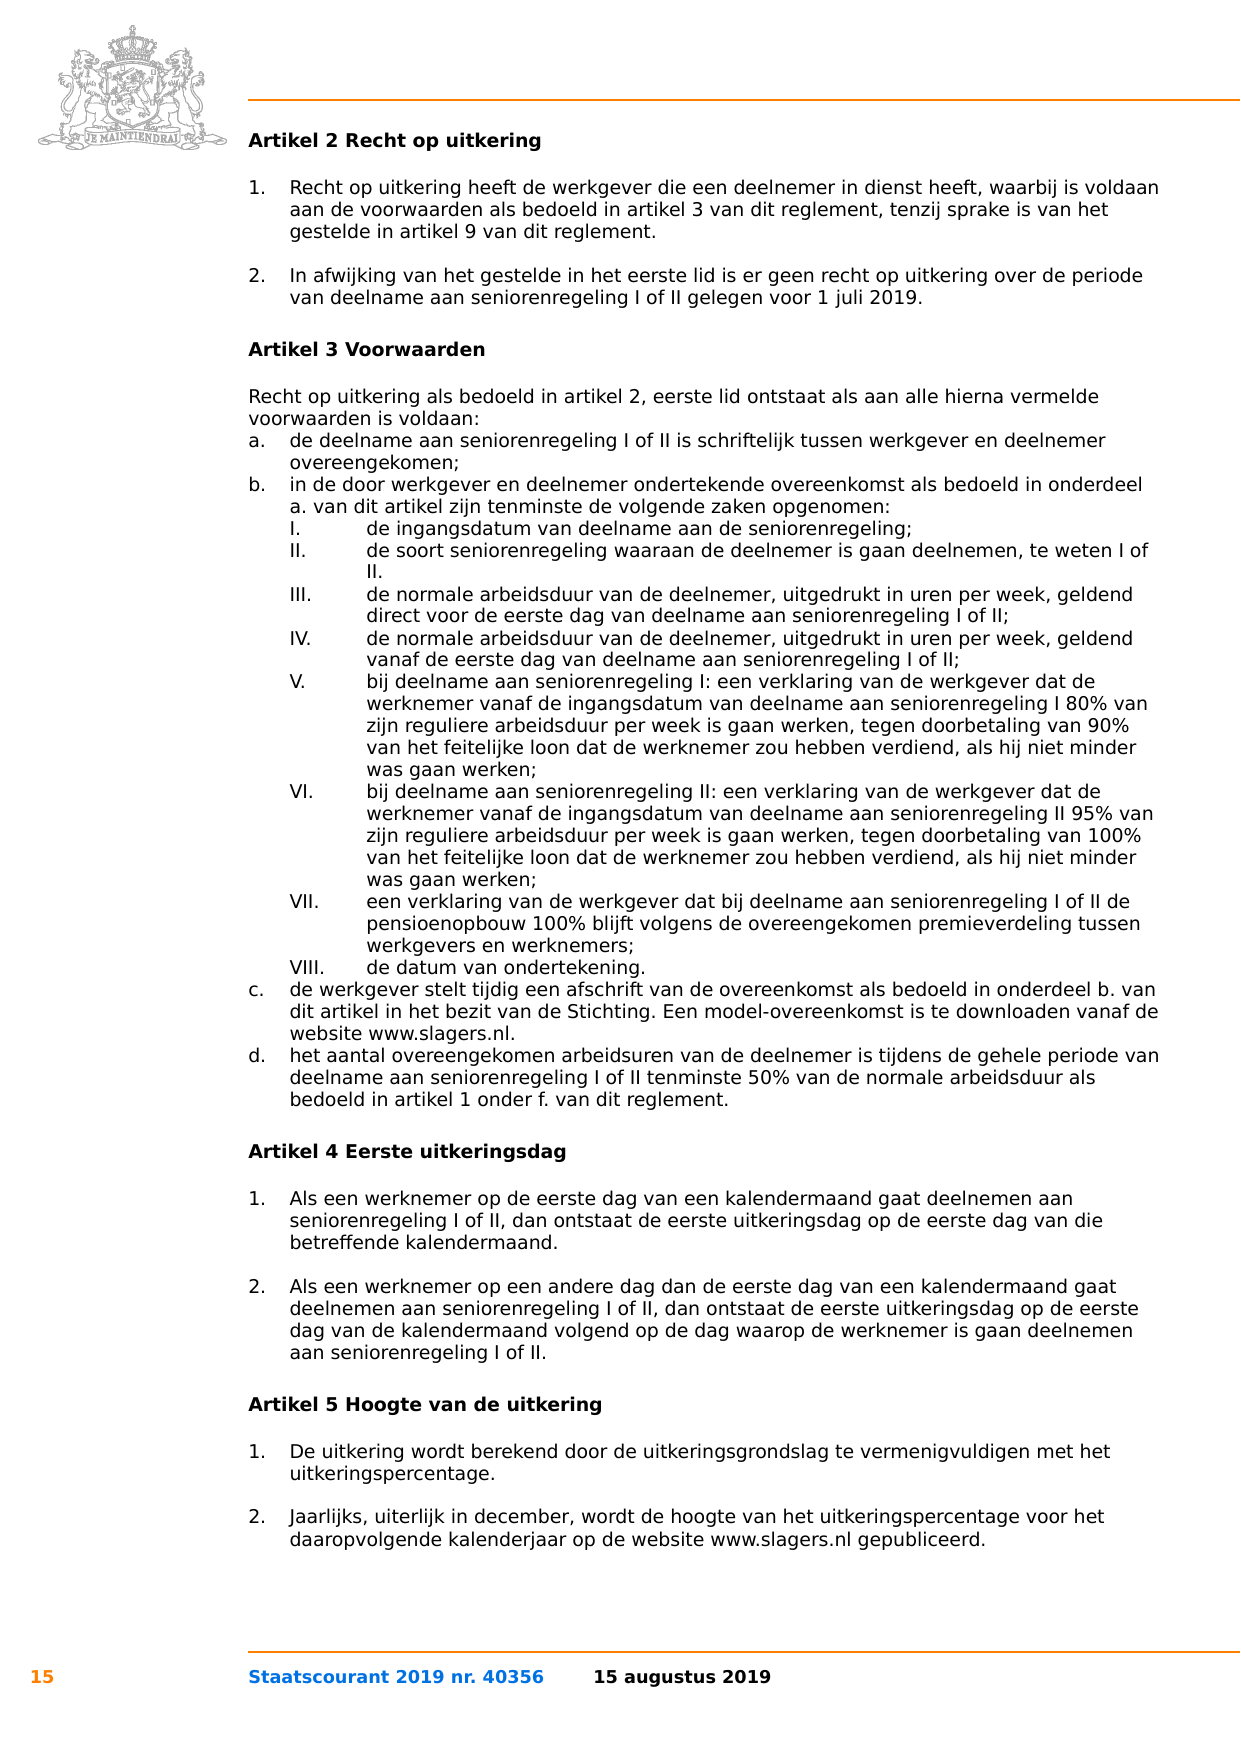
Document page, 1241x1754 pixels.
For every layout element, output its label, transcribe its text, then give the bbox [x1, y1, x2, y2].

text d. het aantal overeengekomen arbeidsuren van de deelnemer is tijdens de gehele periode van deelname aan seniorenregeling I of II tenminste 50% van de normale arbeidsduur als bedoeld in artikel 1 onder f. van dit reglement. [248, 1045, 1163, 1111]
text VII. een verklaring van de werkgever dat bij deelname aan seniorenregeling I of II de pensioenopbouw 100% blijft volgens de overeengekomen premieverdeling tussen werkgevers en werknemers; [289, 891, 1163, 957]
text IV. de normale arbeidsduur van de deelnemer, uitgedrukt in uren per week, geldend vanaf de eerste dag van deelname aan seniorenregeling I of II; [289, 627, 1163, 671]
text VIII. de datum van ondertekening. [289, 957, 1163, 979]
text 2. Jaarlijks, uiterlijk in december, wordt de hoogte van het uitkeringspercentage voor het daaropvolgende kalenderjaar op de website www.slagers.nl gepubliceerd. [248, 1506, 1163, 1550]
text 1. Recht op uitkering heeft de werkgever die een deelnemer in dienst heeft, waarbij is voldaan aan de voorwaarden als bedoeld in artikel 3 van dit reglement, tenzij sprake is van het gestelde in artikel 9 van dit reglement. [248, 177, 1163, 243]
text III. de normale arbeidsduur van de deelnemer, uitgedrukt in uren per week, geldend direct voor de eerste dag van deelname aan seniorenregeling I of II; [289, 583, 1163, 627]
text a. de deelname aan seniorenregeling I of II is schriftelijk tussen werkgever en deelnemer overeengekomen; [248, 429, 1163, 473]
subtitle Artikel 2 Recht op uitkering [248, 130, 1163, 152]
text V. bij deelname aan seniorenregeling I: een verklaring van de werkgever dat de werknemer vanaf de ingangsdatum van deelname aan seniorenregeling I 80% van zijn reguliere arbeidsduur per week is gaan werken, tegen doorbetaling van 90% van het feitelijke loon dat de werknemer zou hebben verdiend, als hij niet minder was gaan werken; [289, 671, 1163, 781]
text c. de werkgever stelt tijdig een afschrift van de overeenkomst als bedoeld in onderdeel b. van dit artikel in het bezit van de Stichting. Een model-overeenkomst is te downloaden vanaf de website www.slagers.nl. [248, 979, 1163, 1045]
text b. in de door werkgever en deelnemer ondertekende overeenkomst als bedoeld in onderdeel a. van dit artikel zijn tenminste de volgende zaken opgenomen: [248, 473, 1163, 517]
subtitle Artikel 3 Voorwaarden [248, 339, 1163, 361]
text 1. De uitkering wordt berekend door de uitkeringsgrondslag te vermenigvuldigen met het uitkeringspercentage. [248, 1441, 1163, 1484]
text I. de ingangsdatum van deelname aan de seniorenregeling; [289, 517, 1163, 539]
text 2. Als een werknemer op een andere dag dan de eerste dag van een kalendermaand gaat deelnemen aan seniorenregeling I of II, dan ontstaat de eerste uitkeringsdag op de eerste dag van de kalendermaand volgend op de dag waarop de werknemer is gaan deelnemen aan seniorenregeling I of II. [248, 1276, 1163, 1364]
text VI. bij deelname aan seniorenregeling II: een verklaring van de werkgever dat de werknemer vanaf de ingangsdatum van deelname aan seniorenregeling II 95% van zijn reguliere arbeidsduur per week is gaan werken, tegen doorbetaling van 100% van het feitelijke loon dat de werknemer zou hebben verdiend, als hij niet minder was gaan werken; [289, 781, 1163, 891]
subtitle Artikel 5 Hoogte van de uitkering [248, 1394, 1163, 1416]
text 1. Als een werknemer op de eerste dag van een kalendermaand gaat deelnemen aan seniorenregeling I of II, dan ontstaat de eerste uitkeringsdag op de eerste dag van die betreffende kalendermaand. [248, 1188, 1163, 1254]
picture [38, 25, 227, 150]
subtitle Artikel 4 Eerste uitkeringsdag [248, 1141, 1163, 1163]
text 2. In afwijking van het gestelde in het eerste lid is er geen recht op uitkering over de periode van deelname aan seniorenregeling I of II gelegen voor 1 juli 2019. [248, 265, 1163, 309]
text Recht op uitkering als bedoeld in artikel 2, eerste lid ontstaat als aan alle hierna vermelde voorwaarden is voldaan: [248, 386, 1163, 429]
text II. de soort seniorenregeling waaraan de deelnemer is gaan deelnemen, te weten I of II. [289, 539, 1163, 583]
